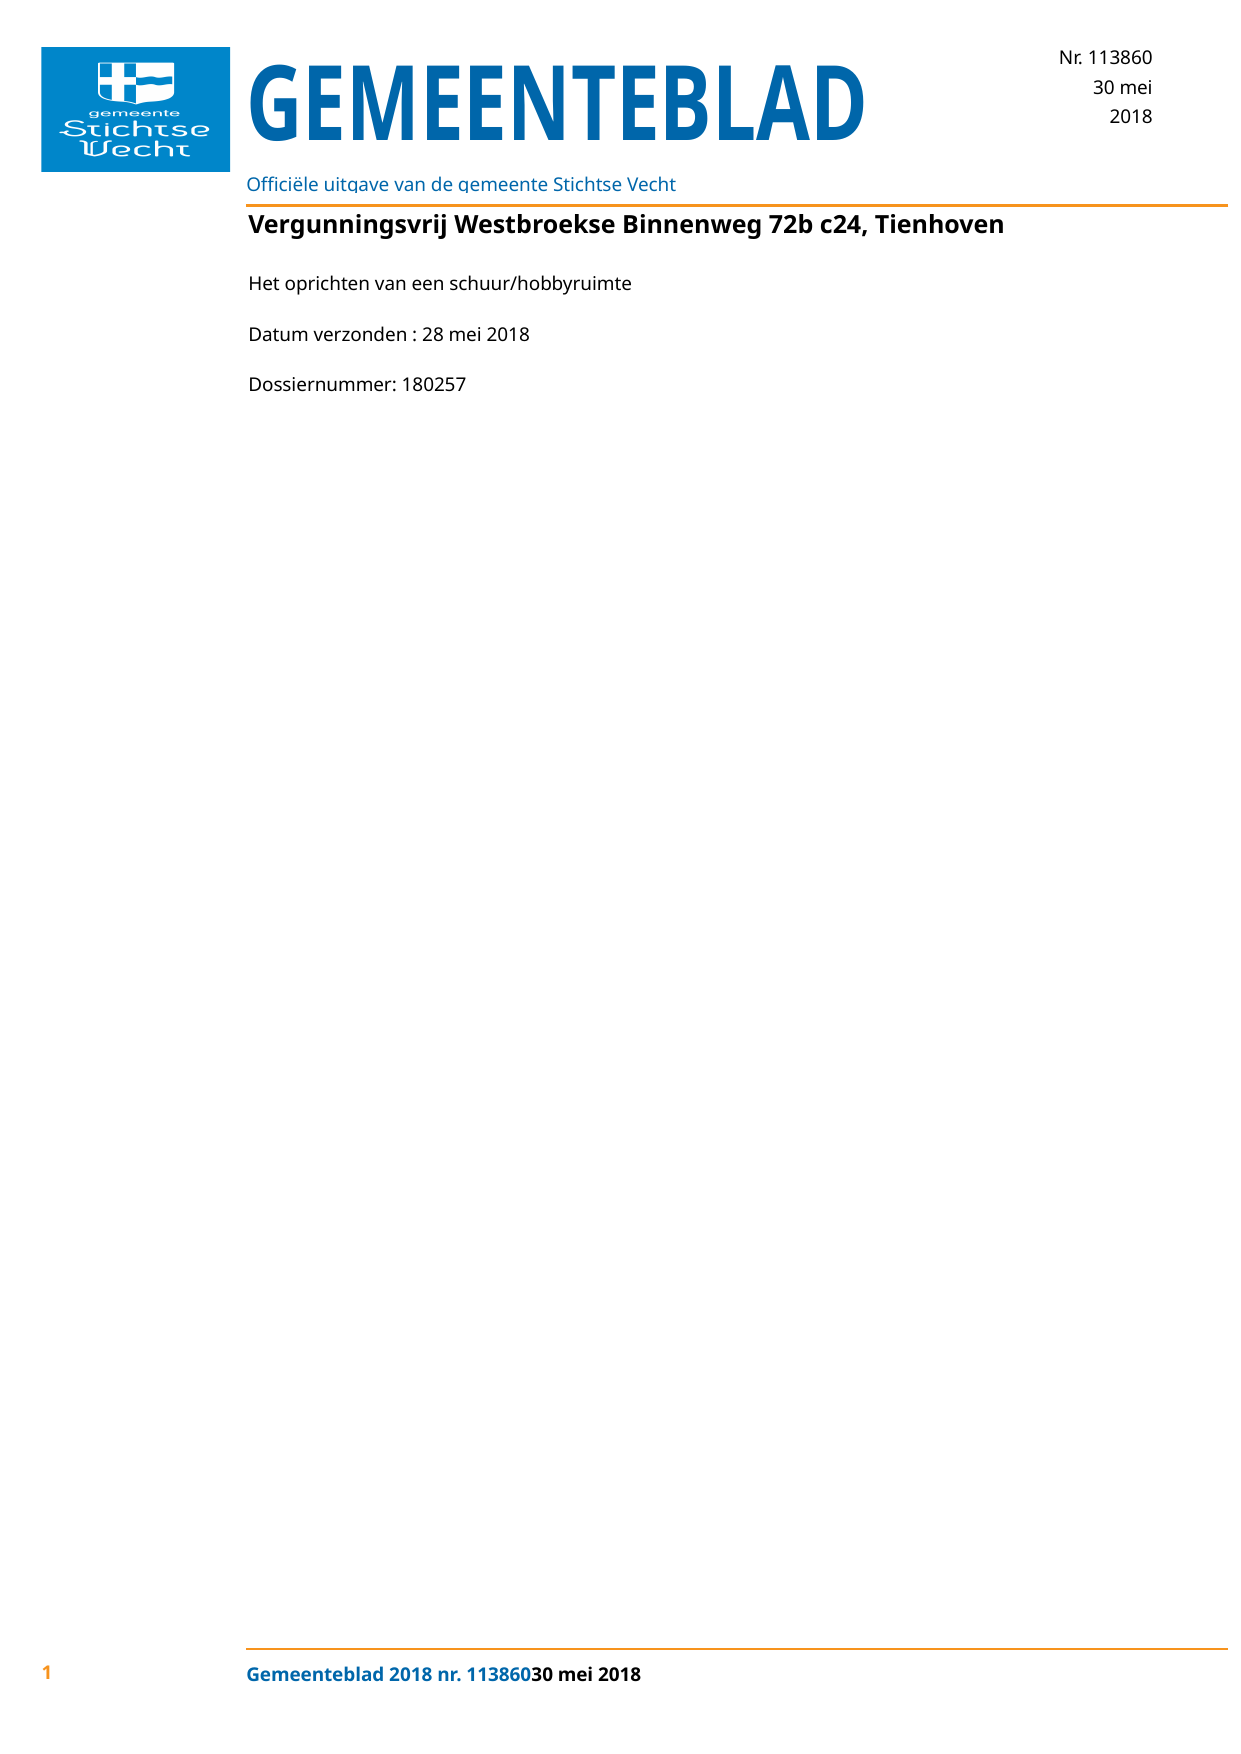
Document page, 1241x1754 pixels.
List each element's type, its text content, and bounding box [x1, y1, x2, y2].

text Datum verzonden : 28 mei 2018 [248, 321, 1152, 346]
picture [137, 63, 174, 103]
text Het oprichten van een schuur/hobbyruimte [248, 270, 1152, 296]
text Dossiernummer: 180257 [248, 371, 1152, 397]
picture [99, 63, 135, 101]
text Vergunningsvrij Westbroekse Binnenweg 72b c24, Tienhoven [248, 207, 1152, 241]
